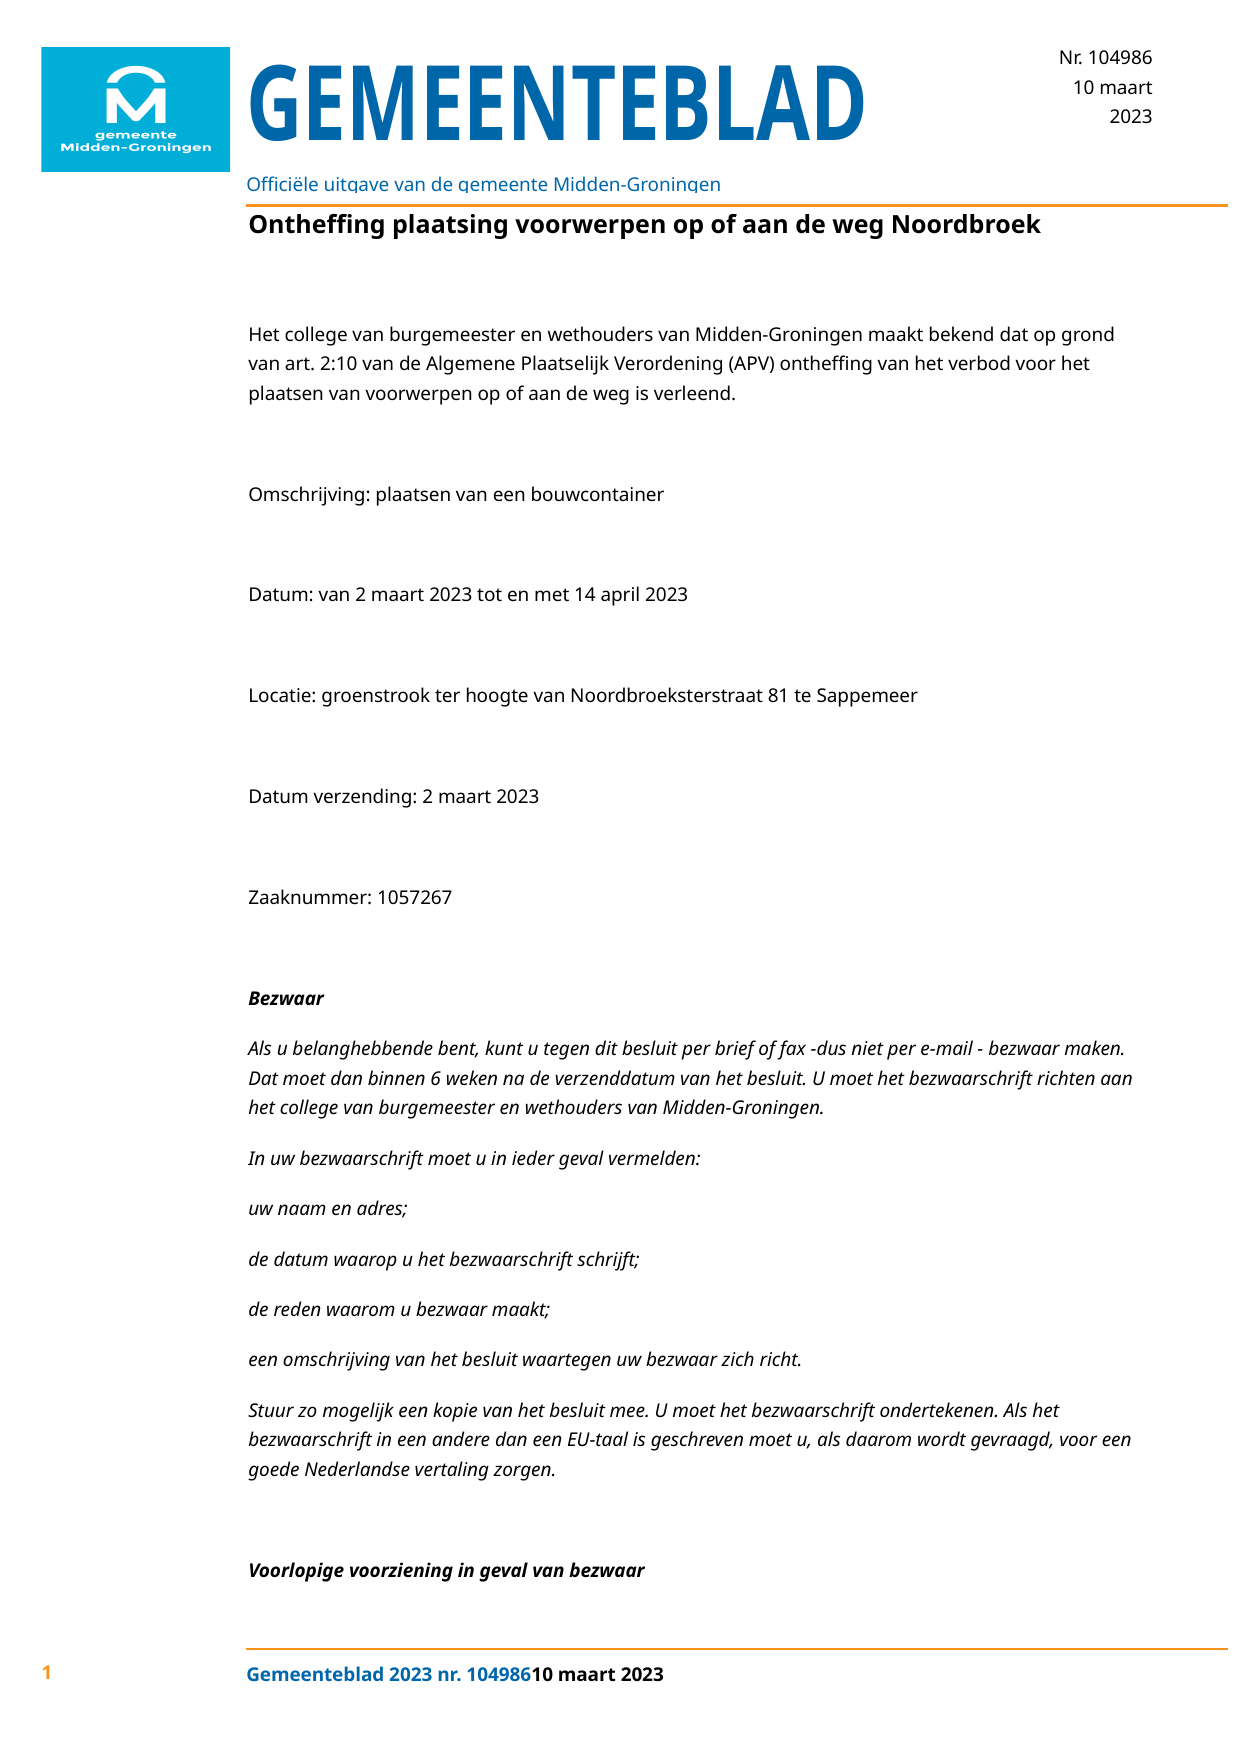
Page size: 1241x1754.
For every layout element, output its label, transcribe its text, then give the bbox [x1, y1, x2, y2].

picture [184, 146, 190, 153]
text een omschrijving van het besluit waartegen uw bezwaar zich richt. [248, 1347, 1152, 1372]
text de reden waarom u bezwaar maakt; [248, 1296, 1152, 1322]
text Bezwaar [248, 985, 1152, 1011]
text Het college van burgemeester en wethouders van Midden-Groningen maakt bekend dat op grond van art. 2:10 van de Algemene Plaatselijk Verordening (APV) ontheffing van het verbod voor het plaatsen van voorwerpen op of aan de weg is verleend. [248, 321, 1152, 406]
picture [108, 66, 164, 82]
text Ontheffing plaatsing voorwerpen op of aan de weg Noordbroek [248, 207, 1152, 241]
text Stuur zo mogelijk een kopie van het besluit mee. U moet het bezwaarschrift ondertekenen. Als het bezwaarschrift in een andere dan een EU-taal is geschreven moet u, als daarom wordt gevraagd, voor een goede Nederlandse vertaling zorgen. [248, 1397, 1152, 1482]
text Locatie: groenstrook ter hoogte van Noordbroeksterstraat 81 te Sappemeer [248, 682, 1152, 708]
text uw naam en adres; [248, 1195, 1152, 1221]
text Zaaknummer: 1057267 [248, 884, 1152, 910]
text Datum: van 2 maart 2023 tot en met 14 april 2023 [248, 582, 1152, 607]
picture [107, 89, 165, 122]
text Voorlopige voorziening in geval van bezwaar [248, 1557, 1152, 1583]
text Datum verzending: 2 maart 2023 [248, 783, 1152, 809]
text de datum waarop u het bezwaarschrift schrijft; [248, 1246, 1152, 1271]
text In uw bezwaarschrift moet u in ieder geval vermelden: [248, 1145, 1152, 1171]
text Als u belanghebbende bent, kunt u tegen dit besluit per brief of fax -dus niet per e-mail - bezwaar maken. Dat moet dan binnen 6 weken na de verzenddatum van het besluit. U moet het bezwaarschrift richten aan het college van burgemeester en wethouders van Midden-Groningen. [248, 1035, 1152, 1120]
text Omschrijving: plaatsen van een bouwcontainer [248, 481, 1152, 506]
